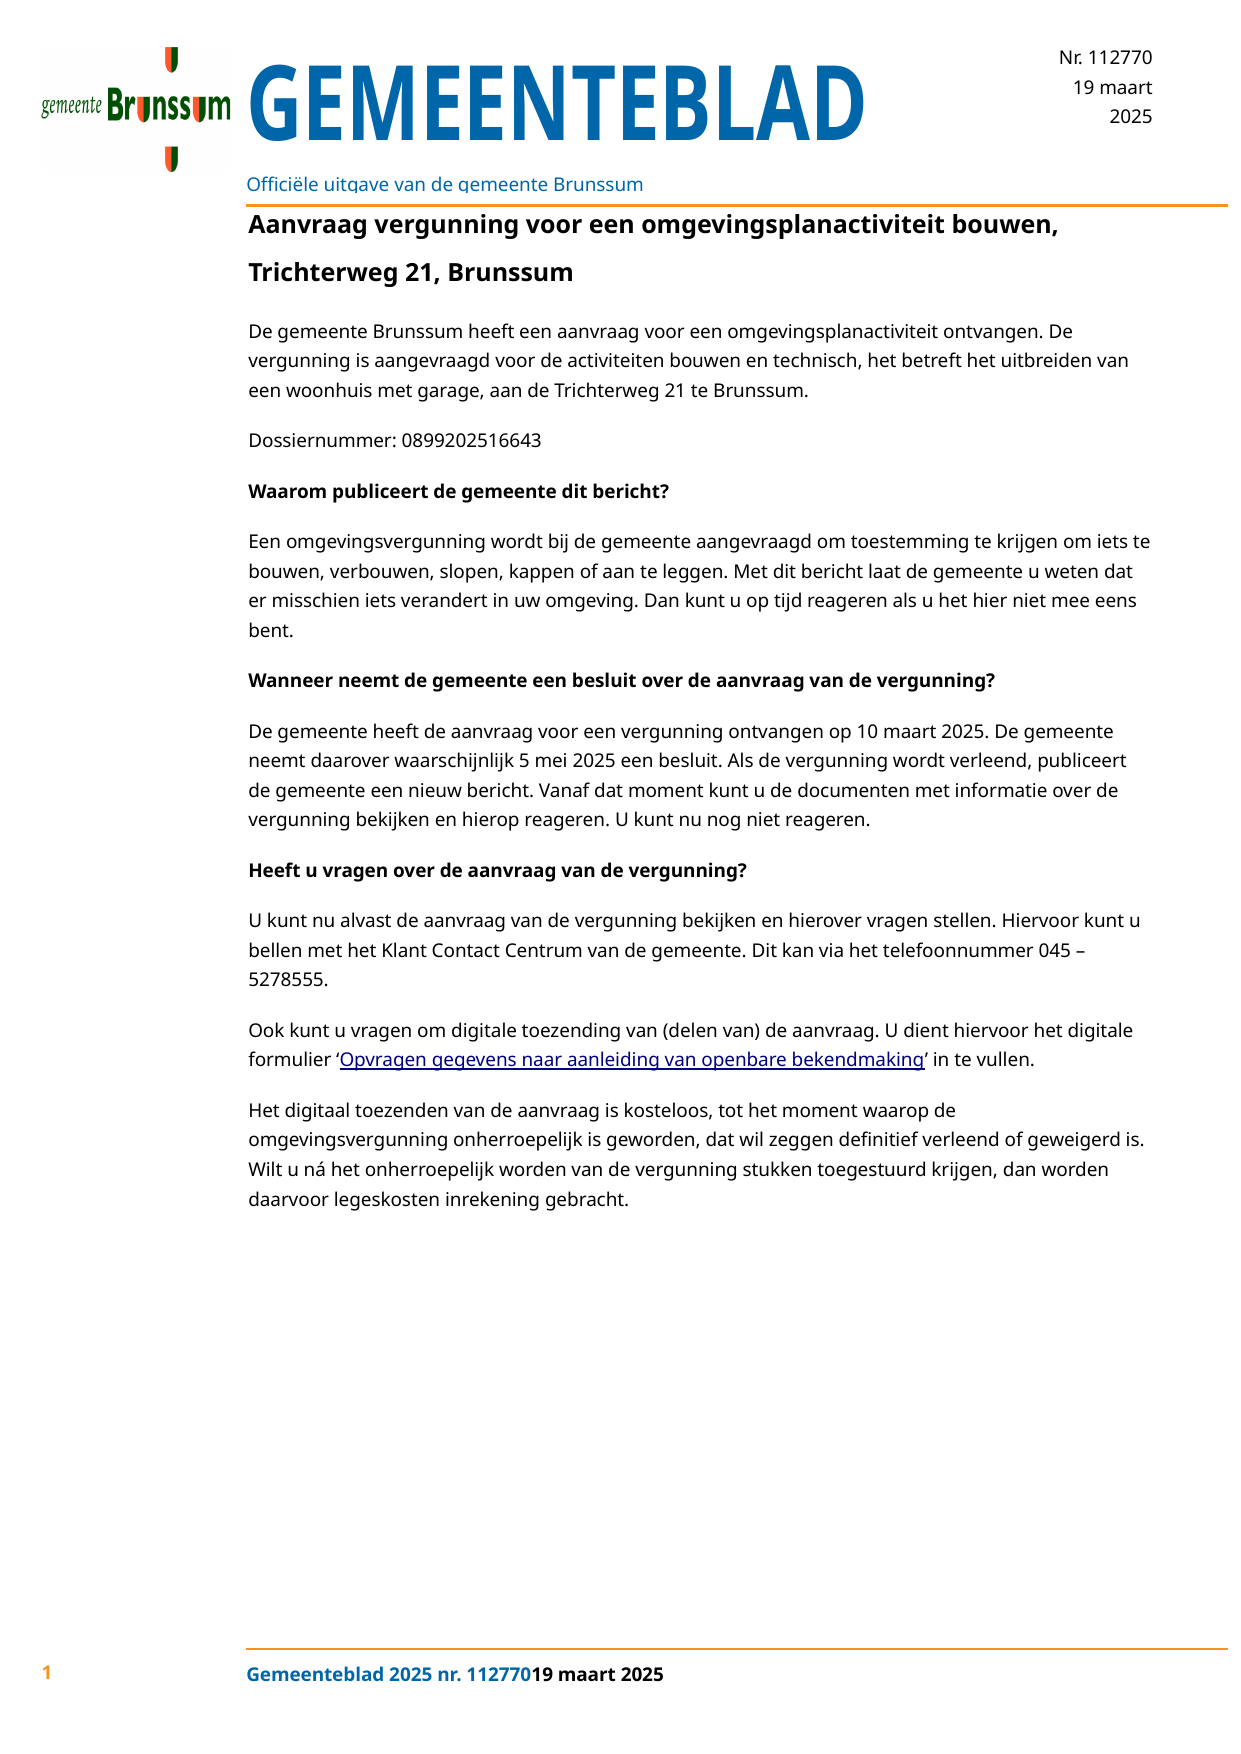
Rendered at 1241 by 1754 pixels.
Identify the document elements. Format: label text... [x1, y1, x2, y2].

text Aanvraag vergunning voor een omgevingsplanactiviteit bouwen, Trichterweg 21, Brunssum [248, 207, 1152, 288]
text Wanneer neemt de gemeente een besluit over de aanvraag van de vergunning? [248, 667, 1152, 693]
text Ook kunt u vragen om digitale toezending van (delen van) de aanvraag. U dient hiervoor het digitale formulier ‘Opvragen gegevens naar aanleiding van openbare bekendmaking’ in te vullen. [248, 1017, 1152, 1072]
text Het digitaal toezenden van de aanvraag is kosteloos, tot het moment waarop de omgevingsvergunning onherroepelijk is geworden, dat wil zeggen definitief verleend of geweigerd is. Wilt u ná het onherroepelijk worden van de vergunning stukken toegestuurd krijgen, dan worden daarvoor legeskosten inrekening gebracht. [248, 1097, 1152, 1212]
text De gemeente heeft de aanvraag voor een vergunning ontvangen op 10 maart 2025. De gemeente neemt daarover waarschijnlijk 5 mei 2025 een besluit. Als de vergunning wordt verleend, publiceert de gemeente een nieuw bericht. Vanaf dat moment kunt u de documenten met informatie over de vergunning bekijken en hierop reageren. U kunt nu nog niet reageren. [248, 718, 1152, 832]
text Heeft u vragen over de aanvraag van de vergunning? [248, 857, 1152, 883]
text Waarom publiceert de gemeente dit bericht? [248, 478, 1152, 504]
text U kunt nu alvast de aanvraag van de vergunning bekijken en hierover vragen stellen. Hiervoor kunt u bellen met het Klant Contact Centrum van de gemeente. Dit kan via het telefoonnummer 045 – 5278555. [248, 907, 1152, 992]
text De gemeente Brunssum heeft een aanvraag voor een omgevingsplanactiviteit ontvangen. De vergunning is aangevraagd voor de activiteiten bouwen en technisch, het betreft het uitbreiden van een woonhuis met garage, aan de Trichterweg 21 te Brunssum. [248, 318, 1152, 403]
text Dossiernummer: 0899202516643 [248, 427, 1152, 453]
picture [41, 47, 231, 172]
text Een omgevingsvergunning wordt bij de gemeente aangevraagd om toestemming te krijgen om iets te bouwen, verbouwen, slopen, kappen of aan te leggen. Met dit bericht laat de gemeente u weten dat er misschien iets verandert in uw omgeving. Dan kunt u op tijd reageren als u het hier niet mee eens bent. [248, 528, 1152, 643]
